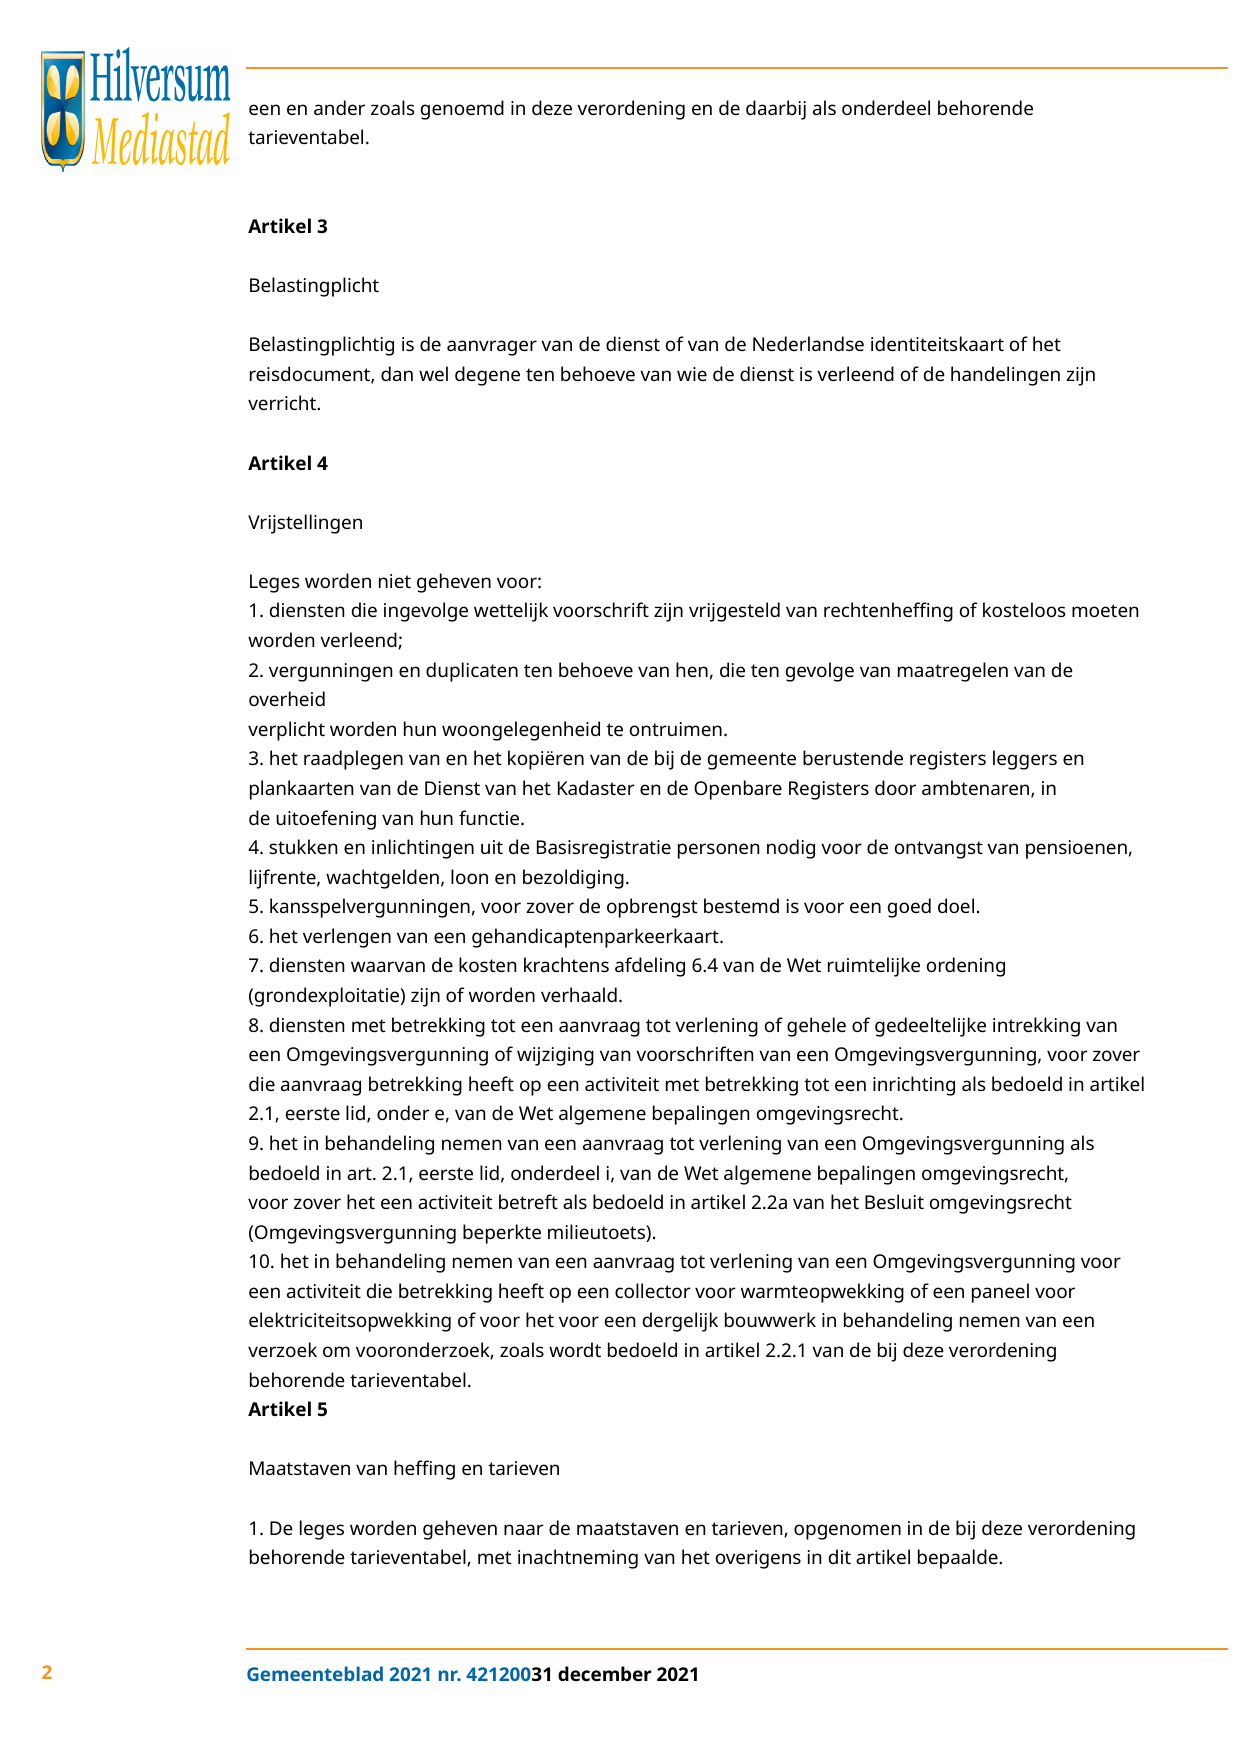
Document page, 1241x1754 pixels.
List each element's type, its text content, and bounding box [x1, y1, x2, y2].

text voor zover het een activiteit betreft als bedoeld in artikel 2.2a van het Besluit omgevingsrecht (Omgevingsvergunning beperkte milieutoets). [248, 1189, 1152, 1245]
text bedoeld in art. 2.1, eerste lid, onderdeel i, van de Wet algemene bepalingen omgevingsrecht, [248, 1160, 1152, 1186]
text Belastingplichtig is de aanvrager van de dienst of van de Nederlandse identiteitskaart of het reisdocument, dan wel degene ten behoeve van wie de dienst is verleend of de handelingen zijn verricht. [248, 331, 1152, 416]
text de uitoefening van hun functie. [248, 805, 1152, 831]
text Maatstaven van heffing en tarieven [248, 1456, 1152, 1481]
text 7. diensten waarvan de kosten krachtens afdeling 6.4 van de Wet ruimtelijke ordening (grondexploitatie) zijn of worden verhaald. [248, 953, 1152, 1008]
text 1. De leges worden geheven naar de maatstaven en tarieven, opgenomen in de bij deze verordening behorende tarieventabel, met inachtneming van het overigens in dit artikel bepaalde. [248, 1515, 1152, 1570]
text Leges worden niet geheven voor: [248, 568, 1152, 594]
picture [41, 47, 231, 172]
text 6. het verlengen van een gehandicaptenparkeerkaart. [248, 923, 1152, 949]
text 3. het raadplegen van en het kopiëren van de bij de gemeente berustende registers leggers en plankaarten van de Dienst van het Kadaster en de Openbare Registers door ambtenaren, in [248, 746, 1152, 801]
text Belastingplicht [248, 272, 1152, 298]
text Vrijstellingen [248, 509, 1152, 535]
text 4. stukken en inlichtingen uit de Basisregistratie personen nodig voor de ontvangst van pensioenen, lijfrente, wachtgelden, loon en bezoldiging. [248, 834, 1152, 890]
text Artikel 4 [248, 450, 1152, 476]
text 5. kansspelvergunningen, voor zover de opbrengst bestemd is voor een goed doel. [248, 893, 1152, 919]
text een activiteit die betrekking heeft op een collector voor warmteopwekking of een paneel voor elektriciteitsopwekking of voor het voor een dergelijk bouwwerk in behandeling nemen van een verzoek om vooronderzoek, zoals wordt bedoeld in artikel 2.2.1 van de bij deze verordening behorende tarieventabel. [248, 1278, 1152, 1393]
text een en ander zoals genoemd in deze verordening en de daarbij als onderdeel behorende tarieventabel. [248, 95, 1152, 150]
text Artikel 5 [248, 1396, 1152, 1422]
text 2. vergunningen en duplicaten ten behoeve van hen, die ten gevolge van maatregelen van de overheid [248, 657, 1152, 712]
text Artikel 3 [248, 213, 1152, 239]
text 8. diensten met betrekking tot een aanvraag tot verlening of gehele of gedeeltelijke intrekking van een Omgevingsvergunning of wijziging van voorschriften van een Omgevingsvergunning, voor zover die aanvraag betrekking heeft op een activiteit met betrekking tot een inrichting als bedoeld in artikel 2.1, eerste lid, onder e, van de Wet algemene bepalingen omgevingsrecht. [248, 1012, 1152, 1126]
text 10. het in behandeling nemen van een aanvraag tot verlening van een Omgevingsvergunning voor [248, 1248, 1152, 1274]
text 1. diensten die ingevolge wettelijk voorschrift zijn vrijgesteld van rechtenheffing of kosteloos moeten worden verleend; [248, 598, 1152, 653]
text 9. het in behandeling nemen van een aanvraag tot verlening van een Omgevingsvergunning als [248, 1130, 1152, 1156]
text verplicht worden hun woongelegenheid te ontruimen. [248, 716, 1152, 742]
